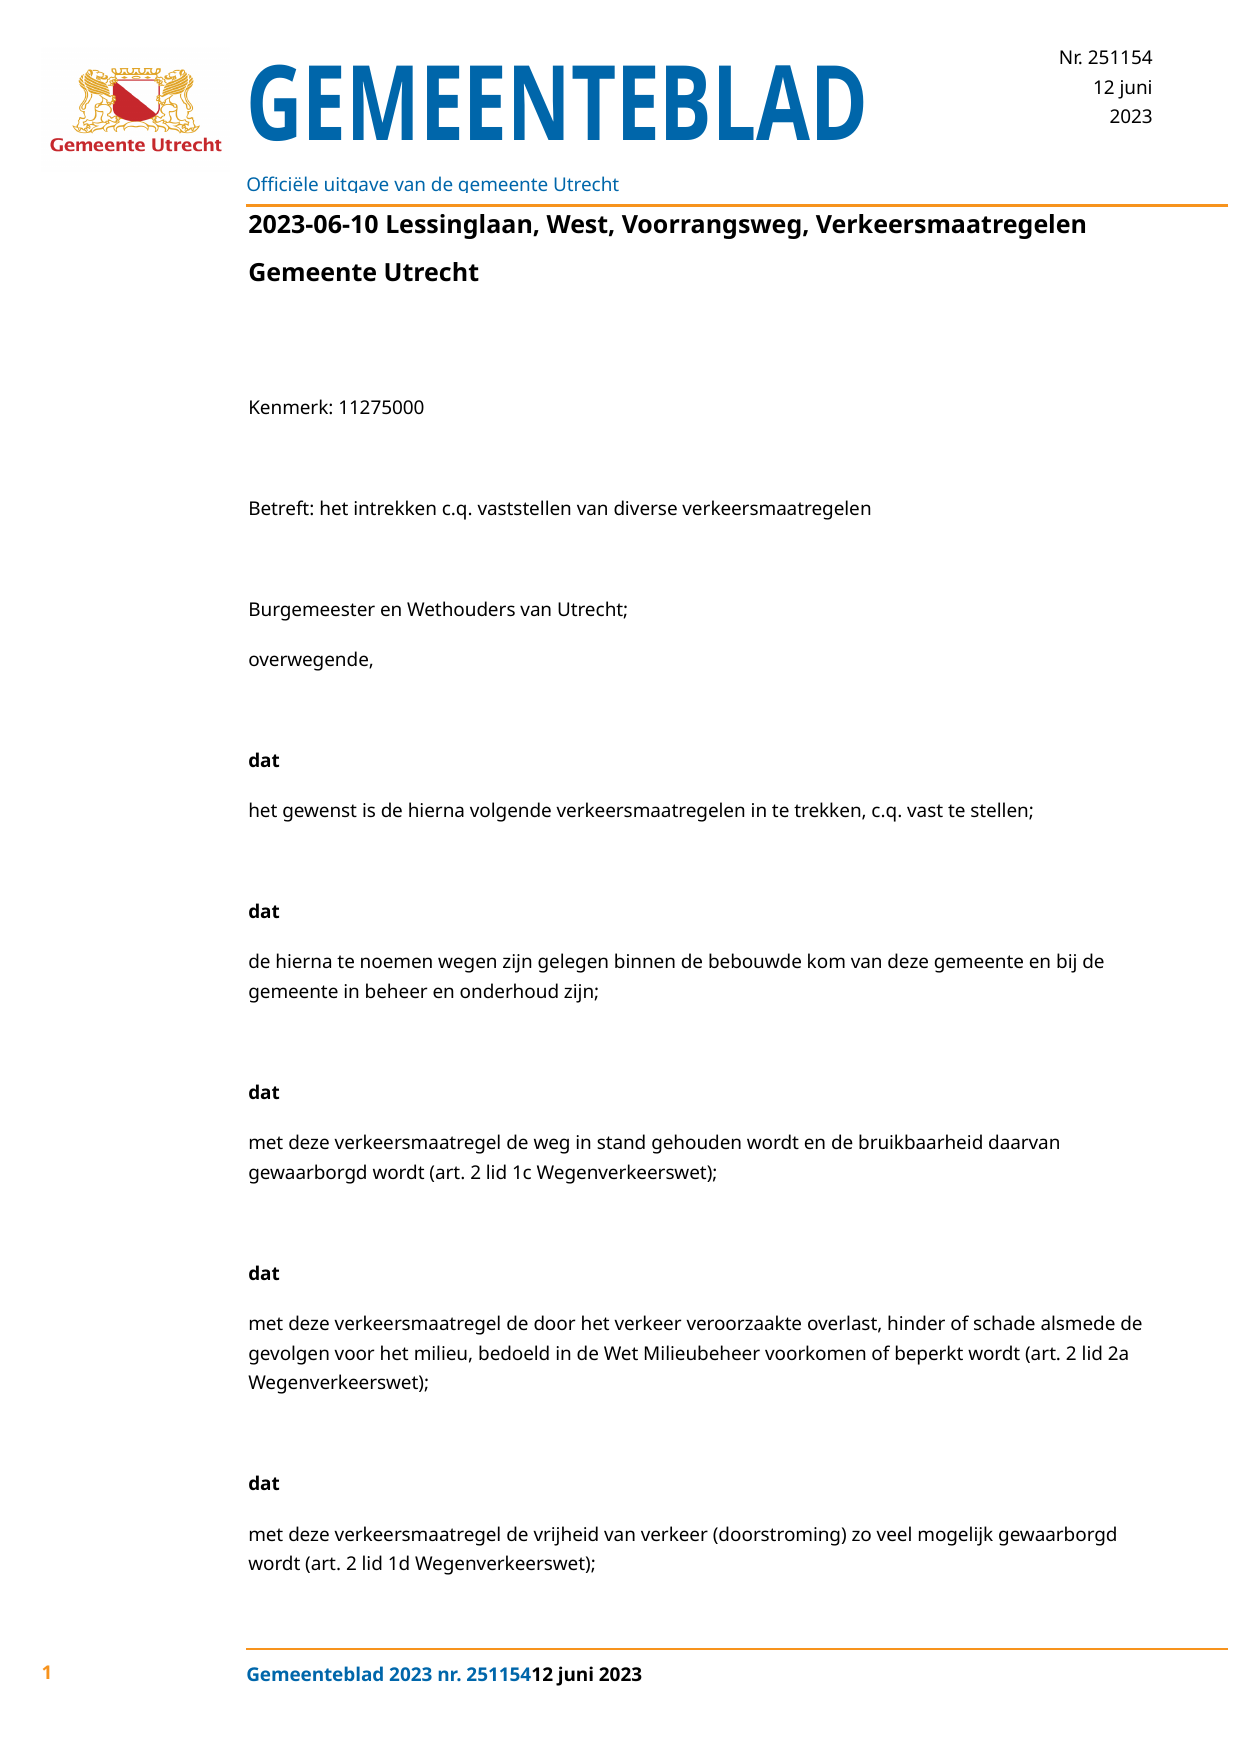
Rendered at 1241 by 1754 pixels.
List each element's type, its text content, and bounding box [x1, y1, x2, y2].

text met deze verkeersmaatregel de door het verkeer veroorzaakte overlast, hinder of schade alsmede de gevolgen voor het milieu, bedoeld in de Wet Milieubeheer voorkomen of beperkt wordt (art. 2 lid 2a Wegenverkeerswet); [248, 1310, 1152, 1395]
text dat [248, 898, 1152, 924]
text dat [248, 747, 1152, 773]
picture [41, 47, 231, 172]
text dat [248, 1260, 1152, 1286]
text het gewenst is de hierna volgende verkeersmaatregelen in te trekken, c.q. vast te stellen; [248, 797, 1152, 823]
text 2023-06-10 Lessinglaan, West, Voorrangsweg, Verkeersmaatregelen Gemeente Utrecht [248, 207, 1152, 288]
text overwegende, [248, 646, 1152, 672]
text met deze verkeersmaatregel de weg in stand gehouden wordt en de bruikbaarheid daarvan gewaarborgd wordt (art. 2 lid 1c Wegenverkeerswet); [248, 1129, 1152, 1185]
text dat [248, 1079, 1152, 1105]
text Kenmerk: 11275000 [248, 394, 1152, 420]
text Betreft: het intrekken c.q. vaststellen van diverse verkeersmaatregelen [248, 495, 1152, 521]
text met deze verkeersmaatregel de vrijheid van verkeer (doorstroming) zo veel mogelijk gewaarborgd wordt (art. 2 lid 1d Wegenverkeerswet); [248, 1521, 1152, 1576]
text Burgemeester en Wethouders van Utrecht; [248, 596, 1152, 621]
text de hierna te noemen wegen zijn gelegen binnen de bebouwde kom van deze gemeente en bij de gemeente in beheer en onderhoud zijn; [248, 949, 1152, 1004]
text dat [248, 1470, 1152, 1496]
